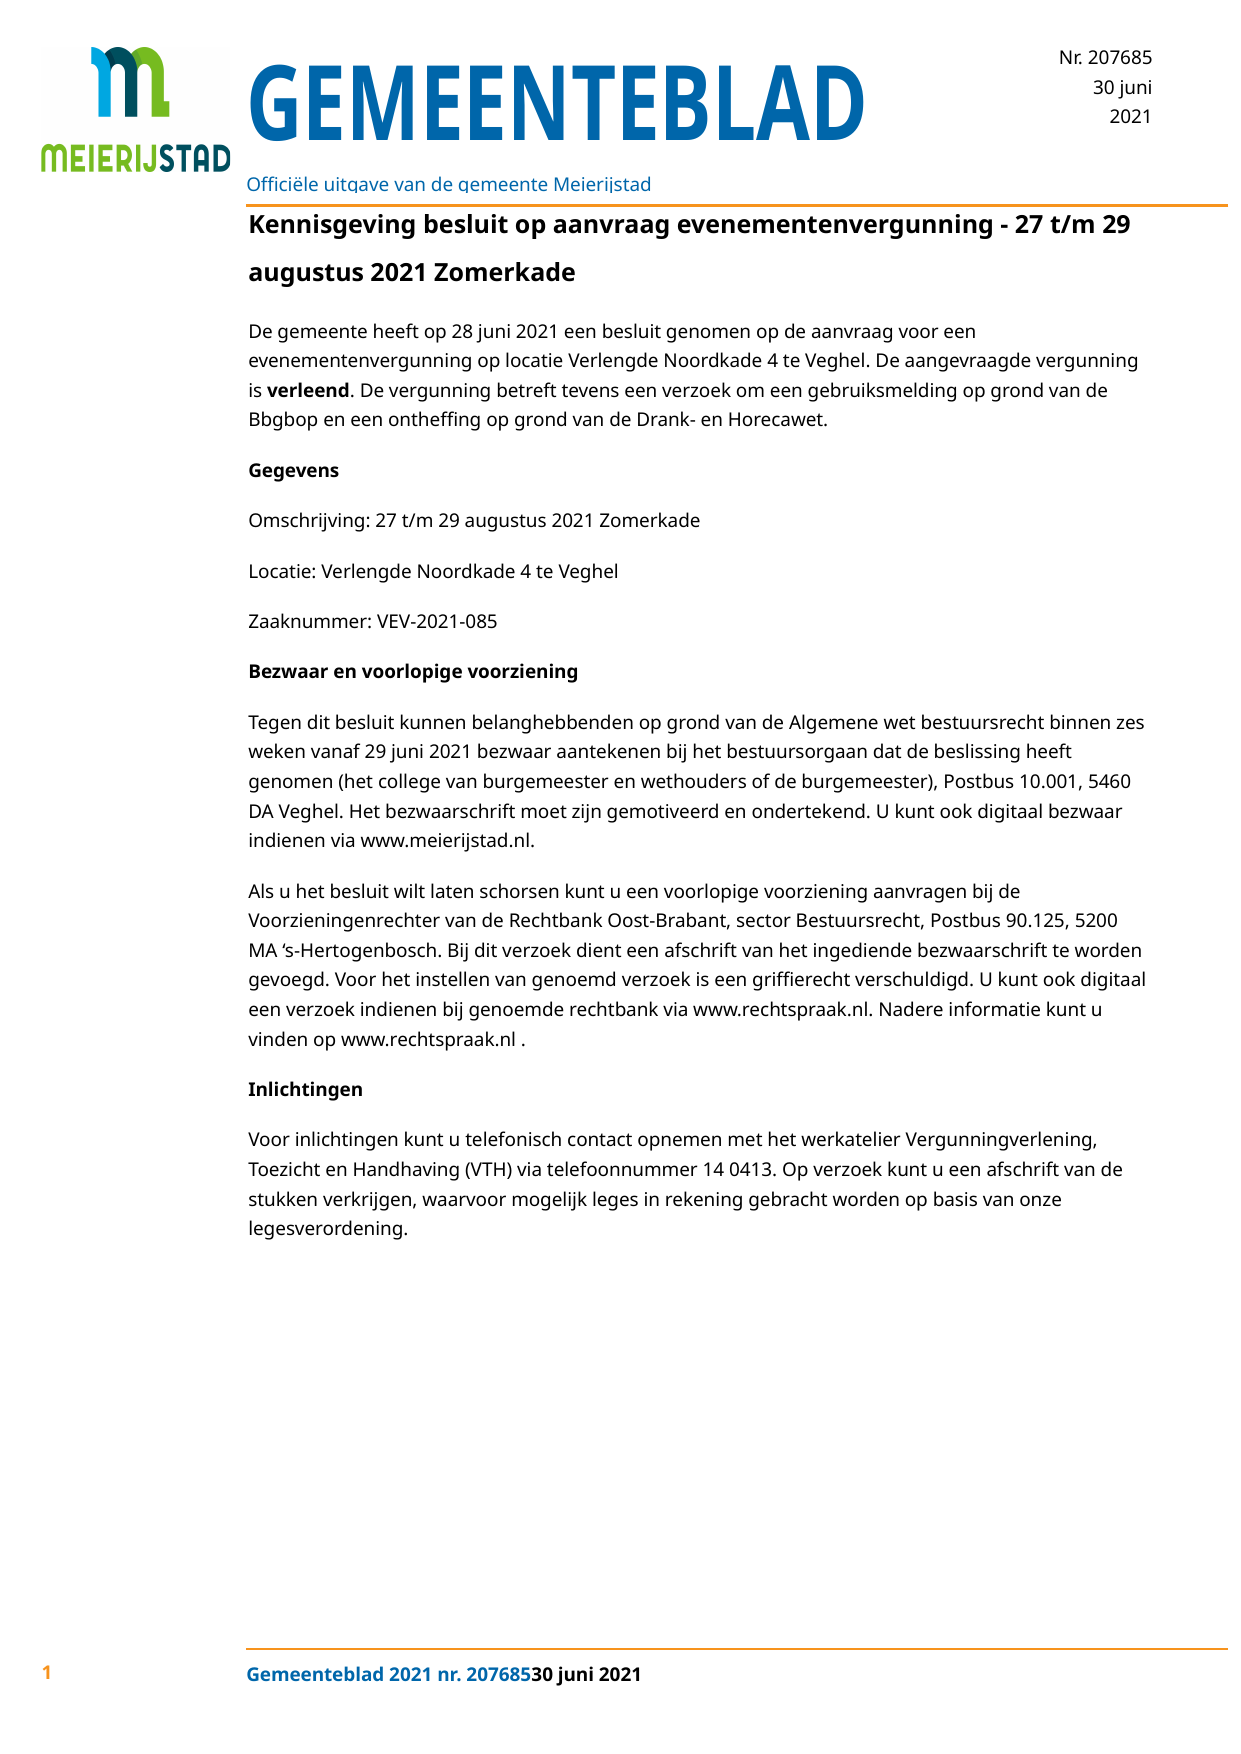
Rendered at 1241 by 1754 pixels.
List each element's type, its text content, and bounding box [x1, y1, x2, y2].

picture [41, 47, 231, 172]
text Kennisgeving besluit op aanvraag evenementenvergunning - 27 t/m 29 augustus 2021 Zomerkade [248, 207, 1152, 288]
text De gemeente heeft op 28 juni 2021 een besluit genomen op de aanvraag voor een evenementenvergunning op locatie Verlengde Noordkade 4 te Veghel. De aangevraagde vergunning is verleend. De vergunning betreft tevens een verzoek om een gebruiksmelding op grond van de Bbgbop en een ontheffing op grond van de Drank- en Horecawet. [248, 318, 1152, 432]
text Bezwaar en voorlopige voorziening [248, 659, 1152, 684]
text Gegevens [248, 457, 1152, 483]
text Inlichtingen [248, 1076, 1152, 1102]
text Tegen dit besluit kunnen belanghebbenden op grond van de Algemene wet bestuursrecht binnen zes weken vanaf 29 juni 2021 bezwaar aantekenen bij het bestuursorgaan dat de beslissing heeft genomen (het college van burgemeester en wethouders of de burgemeester), Postbus 10.001, 5460 DA Veghel. Het bezwaarschrift moet zijn gemotiveerd en ondertekend. U kunt ook digitaal bezwaar indienen via www.meierijstad.nl. [248, 709, 1152, 853]
text Als u het besluit wilt laten schorsen kunt u een voorlopige voorziening aanvragen bij de Voorzieningenrechter van de Rechtbank Oost-Brabant, sector Bestuursrecht, Postbus 90.125, 5200 MA ‘s-Hertogenbosch. Bij dit verzoek dient een afschrift van het ingediende bezwaarschrift te worden gevoegd. Voor het instellen van genoemd verzoek is een griffierecht verschuldigd. U kunt ook digitaal een verzoek indienen bij genoemde rechtbank via www.rechtspraak.nl. Nadere informatie kunt u vinden op www.rechtspraak.nl . [248, 878, 1152, 1052]
text Omschrijving: 27 t/m 29 augustus 2021 Zomerkade [248, 507, 1152, 533]
text Locatie: Verlengde Noordkade 4 te Veghel [248, 558, 1152, 584]
text Voor inlichtingen kunt u telefonisch contact opnemen met het werkatelier Vergunningverlening, Toezicht en Handhaving (VTH) via telefoonnummer 14 0413. Op verzoek kunt u een afschrift van de stukken verkrijgen, waarvoor mogelijk leges in rekening gebracht worden op basis van onze legesverordening. [248, 1127, 1152, 1241]
text Zaaknummer: VEV-2021-085 [248, 608, 1152, 634]
